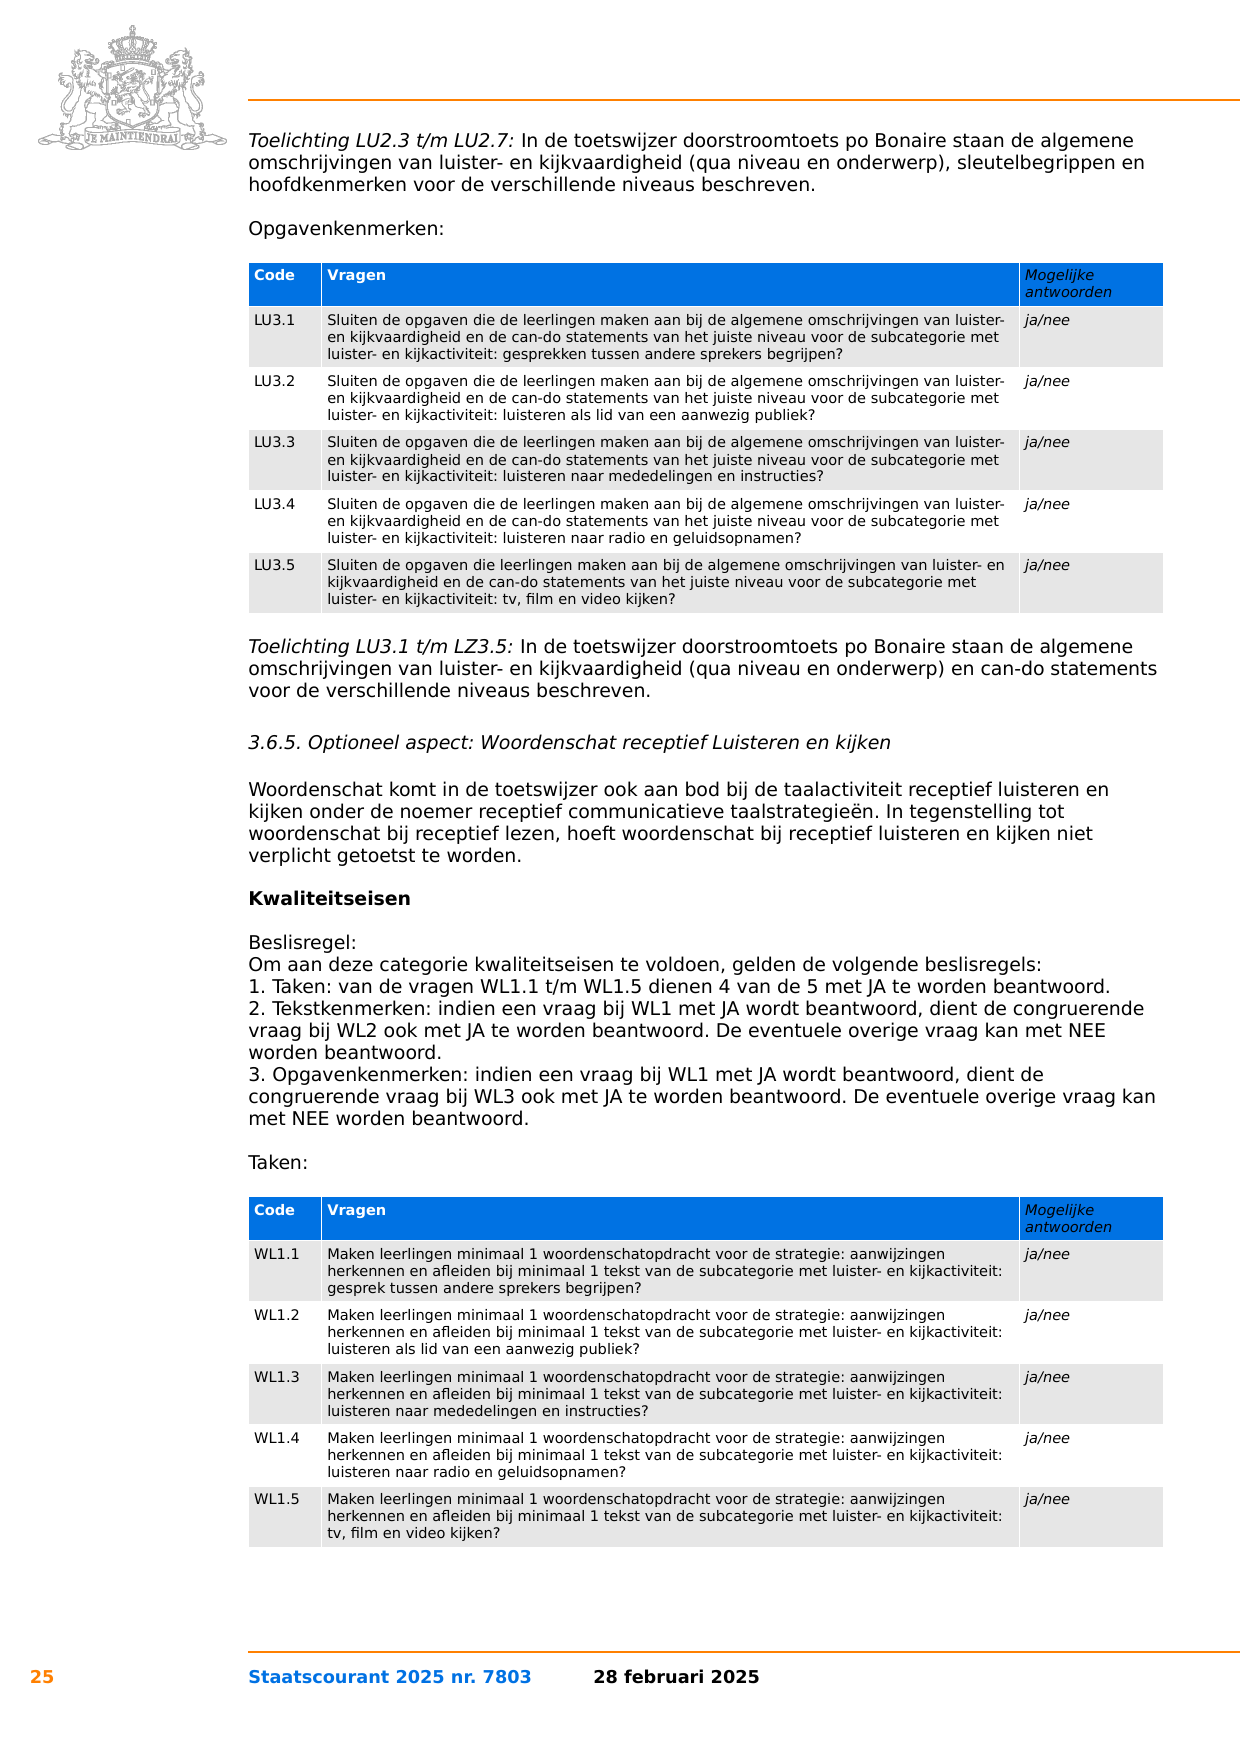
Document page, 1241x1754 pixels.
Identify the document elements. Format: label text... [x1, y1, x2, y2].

table_header Mogelijke antwoorden [1020, 263, 1163, 306]
table_cell WL1.3 [249, 1364, 321, 1424]
table_cell ja/nee [1020, 1303, 1163, 1363]
text 2. Tekstkenmerken: indien een vraag bij WL1 met JA wordt beantwoord, dient de congruerende vraag bij WL2 ook met JA te worden beantwoord. De eventuele overige vraag kan met NEE worden beantwoord. [248, 998, 1163, 1064]
table_header Vragen [322, 263, 1019, 306]
table_cell ja/nee [1020, 491, 1163, 551]
table_cell LU3.5 [249, 553, 321, 613]
table_header Code [249, 263, 321, 306]
table_cell WL1.2 [249, 1303, 321, 1363]
table_cell Sluiten de opgaven die leerlingen maken aan bij de algemene omschrijvingen van luister- en kijkvaardigheid en de can-do statements van het juiste niveau voor de subcategorie met luister- en kijkactiviteit: tv, film en video kijken? [322, 553, 1019, 613]
table_cell ja/nee [1020, 1487, 1163, 1547]
text Woordenschat komt in de toetswijzer ook aan bod bij de taalactiviteit receptief luisteren en kijken onder de noemer receptief communicatieve taalstrategieën. In tegenstelling tot woordenschat bij receptief lezen, hoeft woordenschat bij receptief luisteren en kijken niet verplicht getoetst te worden. [248, 778, 1163, 866]
table_header Vragen [322, 1197, 1019, 1240]
table_cell ja/nee [1020, 1241, 1163, 1301]
table_cell WL1.1 [249, 1241, 321, 1301]
table_cell LU3.4 [249, 491, 321, 551]
table_cell ja/nee [1020, 553, 1163, 613]
table_cell Sluiten de opgaven die de leerlingen maken aan bij de algemene omschrijvingen van luister- en kijkvaardigheid en de can-do statements van het juiste niveau voor de subcategorie met luister- en kijkactiviteit: gesprekken tussen andere sprekers begrijpen? [322, 307, 1019, 367]
table_cell Maken leerlingen minimaal 1 woordenschatopdracht voor de strategie: aanwijzingen herkennen en afleiden bij minimaal 1 tekst van de subcategorie met luister- en kijkactiviteit: tv, film en video kijken? [322, 1487, 1019, 1547]
text 3. Opgavenkenmerken: indien een vraag bij WL1 met JA wordt beantwoord, dient de congruerende vraag bij WL3 ook met JA te worden beantwoord. De eventuele overige vraag kan met NEE worden beantwoord. [248, 1064, 1163, 1130]
subtitle Opgavenkenmerken: [248, 218, 1163, 240]
subtitle 3.6.5. Optioneel aspect: Woordenschat receptief Luisteren en kijken [248, 732, 1163, 753]
table_cell LU3.2 [249, 368, 321, 429]
table_cell LU3.3 [249, 430, 321, 490]
text Om aan deze categorie kwaliteitseisen te voldoen, gelden de volgende beslisregels: [248, 954, 1163, 976]
text Toelichting LU2.3 t/m LU2.7: In de toetswijzer doorstroomtoets po Bonaire staan de algemene omschrijvingen van luister- en kijkvaardigheid (qua niveau en onderwerp), sleutelbegrippen en hoofdkenmerken voor de verschillende niveaus beschreven. [248, 130, 1163, 196]
table_cell ja/nee [1020, 1425, 1163, 1486]
table_header Mogelijke antwoorden [1020, 1197, 1163, 1240]
subtitle Kwaliteitseisen [248, 888, 1163, 910]
table_cell Sluiten de opgaven die de leerlingen maken aan bij de algemene omschrijvingen van luister- en kijkvaardigheid en de can-do statements van het juiste niveau voor de subcategorie met luister- en kijkactiviteit: luisteren naar radio en geluidsopnamen? [322, 491, 1019, 551]
table_cell ja/nee [1020, 368, 1163, 429]
text 1. Taken: van de vragen WL1.1 t/m WL1.5 dienen 4 van de 5 met JA te worden beantwoord. [248, 976, 1163, 998]
table_cell Maken leerlingen minimaal 1 woordenschatopdracht voor de strategie: aanwijzingen herkennen en afleiden bij minimaal 1 tekst van de subcategorie met luister- en kijkactiviteit: gesprek tussen andere sprekers begrijpen? [322, 1241, 1019, 1301]
table_cell LU3.1 [249, 307, 321, 367]
table_cell Maken leerlingen minimaal 1 woordenschatopdracht voor de strategie: aanwijzingen herkennen en afleiden bij minimaal 1 tekst van de subcategorie met luister- en kijkactiviteit: luisteren naar mededelingen en instructies? [322, 1364, 1019, 1424]
table_cell ja/nee [1020, 307, 1163, 367]
table_cell ja/nee [1020, 1364, 1163, 1424]
table_cell Sluiten de opgaven die de leerlingen maken aan bij de algemene omschrijvingen van luister- en kijkvaardigheid en de can-do statements van het juiste niveau voor de subcategorie met luister- en kijkactiviteit: luisteren als lid van een aanwezig publiek? [322, 368, 1019, 429]
picture [38, 25, 227, 150]
text Toelichting LU3.1 t/m LZ3.5: In de toetswijzer doorstroomtoets po Bonaire staan de algemene omschrijvingen van luister- en kijkvaardigheid (qua niveau en onderwerp) en can-do statements voor de verschillende niveaus beschreven. [248, 636, 1163, 702]
table_cell Maken leerlingen minimaal 1 woordenschatopdracht voor de strategie: aanwijzingen herkennen en afleiden bij minimaal 1 tekst van de subcategorie met luister- en kijkactiviteit: luisteren naar radio en geluidsopnamen? [322, 1425, 1019, 1486]
table_header Code [249, 1197, 321, 1240]
table_cell WL1.4 [249, 1425, 321, 1486]
table_cell Sluiten de opgaven die de leerlingen maken aan bij de algemene omschrijvingen van luister- en kijkvaardigheid en de can-do statements van het juiste niveau voor de subcategorie met luister- en kijkactiviteit: luisteren naar mededelingen en instructies? [322, 430, 1019, 490]
subtitle Taken: [248, 1152, 1163, 1174]
table_cell Maken leerlingen minimaal 1 woordenschatopdracht voor de strategie: aanwijzingen herkennen en afleiden bij minimaal 1 tekst van de subcategorie met luister- en kijkactiviteit: luisteren als lid van een aanwezig publiek? [322, 1303, 1019, 1363]
table_cell ja/nee [1020, 430, 1163, 490]
table_cell WL1.5 [249, 1487, 321, 1547]
text Beslisregel: [248, 932, 1163, 954]
